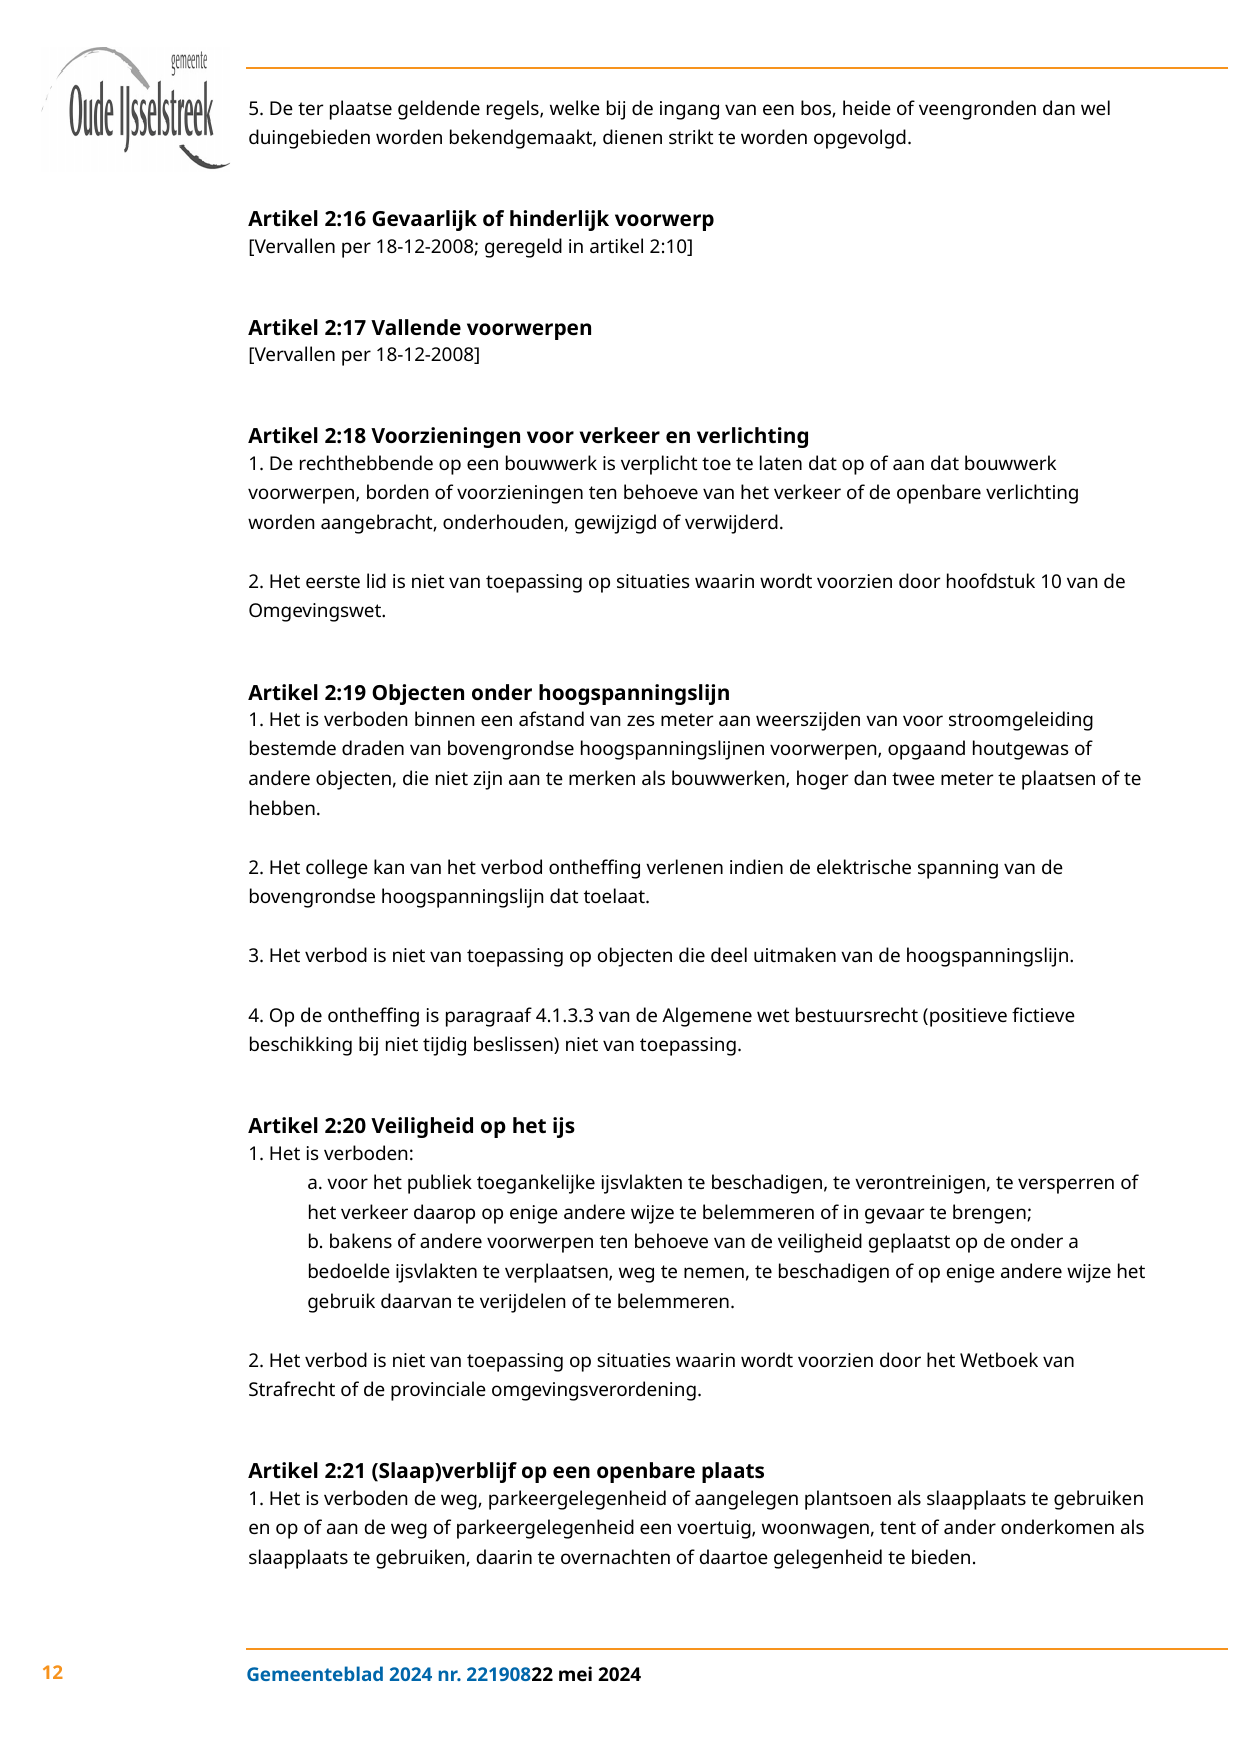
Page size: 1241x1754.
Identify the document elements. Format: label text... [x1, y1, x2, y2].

picture [41, 47, 231, 172]
text 1. Het is verboden: [248, 1140, 1152, 1166]
text 2. Het verbod is niet van toepassing op situaties waarin wordt voorzien door het Wetboek van Strafrecht of de provinciale omgevingsverordening. [248, 1347, 1152, 1402]
text 1. De rechthebbende op een bouwwerk is verplicht toe te laten dat op of aan dat bouwwerk voorwerpen, borden of voorzieningen ten behoeve van het verkeer of de openbare verlichting worden aangebracht, onderhouden, gewijzigd of verwijderd. [248, 450, 1152, 534]
list a. voor het publiek toegankelijke ijsvlakten te beschadigen, te verontreinigen, te versperren of het verkeer daarop op enige andere wijze te belemmeren of in gevaar te brengen; [248, 1169, 1152, 1225]
list b. bakens of andere voorwerpen ten behoeve van de veiligheid geplaatst op de onder a bedoelde ijsvlakten te verplaatsen, weg te nemen, te beschadigen of op enige andere wijze het gebruik daarvan te verijdelen of te belemmeren. [248, 1229, 1152, 1313]
text [Vervallen per 18-12-2008] [248, 341, 1152, 367]
text Artikel 2:20 Veiligheid op het ijs [248, 1111, 1152, 1140]
text Artikel 2:16 Gevaarlijk of hinderlijk voorwerp [248, 204, 1152, 233]
text Artikel 2:18 Voorzieningen voor verkeer en verlichting [248, 421, 1152, 450]
text 5. De ter plaatse geldende regels, welke bij de ingang van een bos, heide of veengronden dan wel duingebieden worden bekendgemaakt, dienen strikt te worden opgevolgd. [248, 95, 1152, 150]
text Artikel 2:21 (Slaap)verblijf op een openbare plaats [248, 1457, 1152, 1485]
text [Vervallen per 18-12-2008; geregeld in artikel 2:10] [248, 233, 1152, 258]
text 4. Op de ontheffing is paragraaf 4.1.3.3 van de Algemene wet bestuursrecht (positieve fictieve beschikking bij niet tijdig beslissen) niet van toepassing. [248, 1002, 1152, 1057]
text Artikel 2:19 Objecten onder hoogspanningslijn [248, 678, 1152, 706]
text Artikel 2:17 Vallende voorwerpen [248, 313, 1152, 341]
text 3. Het verbod is niet van toepassing op objecten die deel uitmaken van de hoogspanningslijn. [248, 943, 1152, 968]
text 1. Het is verboden binnen een afstand van zes meter aan weerszijden van voor stroomgeleiding bestemde draden van bovengrondse hoogspanningslijnen voorwerpen, opgaand houtgewas of andere objecten, die niet zijn aan te merken als bouwwerken, hoger dan twee meter te plaatsen of te hebben. [248, 706, 1152, 821]
text 2. Het eerste lid is niet van toepassing op situaties waarin wordt voorzien door hoofdstuk 10 van de Omgevingswet. [248, 568, 1152, 623]
text 2. Het college kan van het verbod ontheffing verlenen indien de elektrische spanning van de bovengrondse hoogspanningslijn dat toelaat. [248, 854, 1152, 909]
text 1. Het is verboden de weg, parkeergelegenheid of aangelegen plantsoen als slaapplaats te gebruiken en op of aan de weg of parkeergelegenheid een voertuig, woonwagen, tent of ander onderkomen als slaapplaats te gebruiken, daarin te overnachten of daartoe gelegenheid te bieden. [248, 1485, 1152, 1570]
